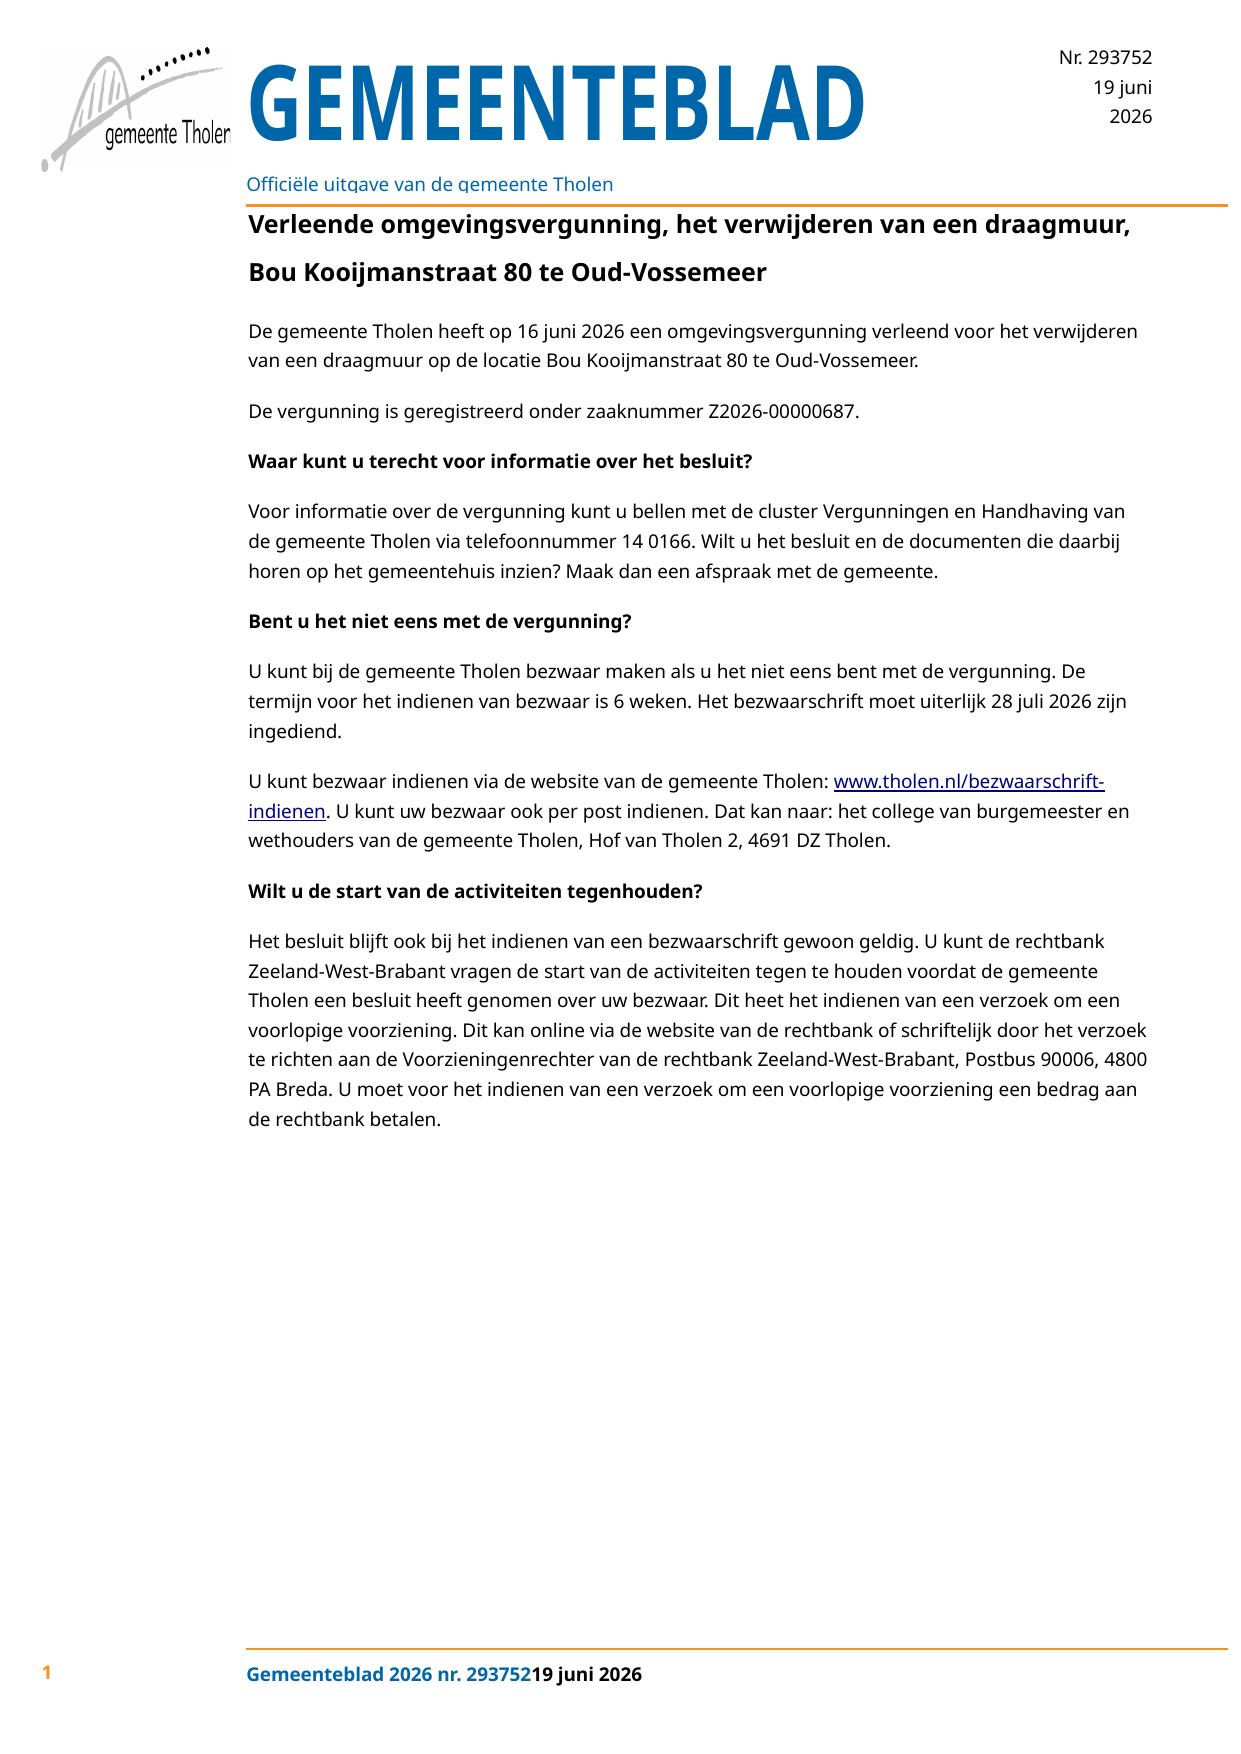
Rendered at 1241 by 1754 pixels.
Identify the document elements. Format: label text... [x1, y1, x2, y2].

text Het besluit blijft ook bij het indienen van een bezwaarschrift gewoon geldig. U kunt de rechtbank Zeeland-West-Brabant vragen de start van de activiteiten tegen te houden voordat de gemeente Tholen een besluit heeft genomen over uw bezwaar. Dit heet het indienen van een verzoek om een voorlopige voorziening. Dit kan online via de website van de rechtbank of schriftelijk door het verzoek te richten aan de Voorzieningenrechter van de rechtbank Zeeland-West-Brabant, Postbus 90006, 4800 PA Breda. U moet voor het indienen van een verzoek om een voorlopige voorziening een bedrag aan de rechtbank betalen. [248, 928, 1152, 1132]
text De vergunning is geregistreerd onder zaaknummer Z2026-00000687. [248, 398, 1152, 424]
text Voor informatie over de vergunning kunt u bellen met de cluster Vergunningen en Handhaving van de gemeente Tholen via telefoonnummer 14 0166. Wilt u het besluit en de documenten die daarbij horen op het gemeentehuis inzien? Maak dan een afspraak met de gemeente. [248, 499, 1152, 584]
text U kunt bij de gemeente Tholen bezwaar maken als u het niet eens bent met de vergunning. De termijn voor het indienen van bezwaar is 6 weken. Het bezwaarschrift moet uiterlijk 28 juli 2026 zijn ingediend. [248, 659, 1152, 744]
picture [41, 47, 231, 172]
text De gemeente Tholen heeft op 16 juni 2026 een omgevingsvergunning verleend voor het verwijderen van een draagmuur op de locatie Bou Kooijmanstraat 80 te Oud-Vossemeer. [248, 318, 1152, 373]
text Bent u het niet eens met de vergunning? [248, 608, 1152, 634]
text Verleende omgevingsvergunning, het verwijderen van een draagmuur, Bou Kooijmanstraat 80 te Oud-Vossemeer [248, 207, 1152, 288]
text Waar kunt u terecht voor informatie over het besluit? [248, 448, 1152, 474]
text U kunt bezwaar indienen via de website van de gemeente Tholen: www.tholen.nl/bezwaarschrift-indienen. U kunt uw bezwaar ook per post indienen. Dat kan naar: het college van burgemeester en wethouders van de gemeente Tholen, Hof van Tholen 2, 4691 DZ Tholen. [248, 768, 1152, 853]
text Wilt u de start van de activiteiten tegenhouden? [248, 878, 1152, 904]
